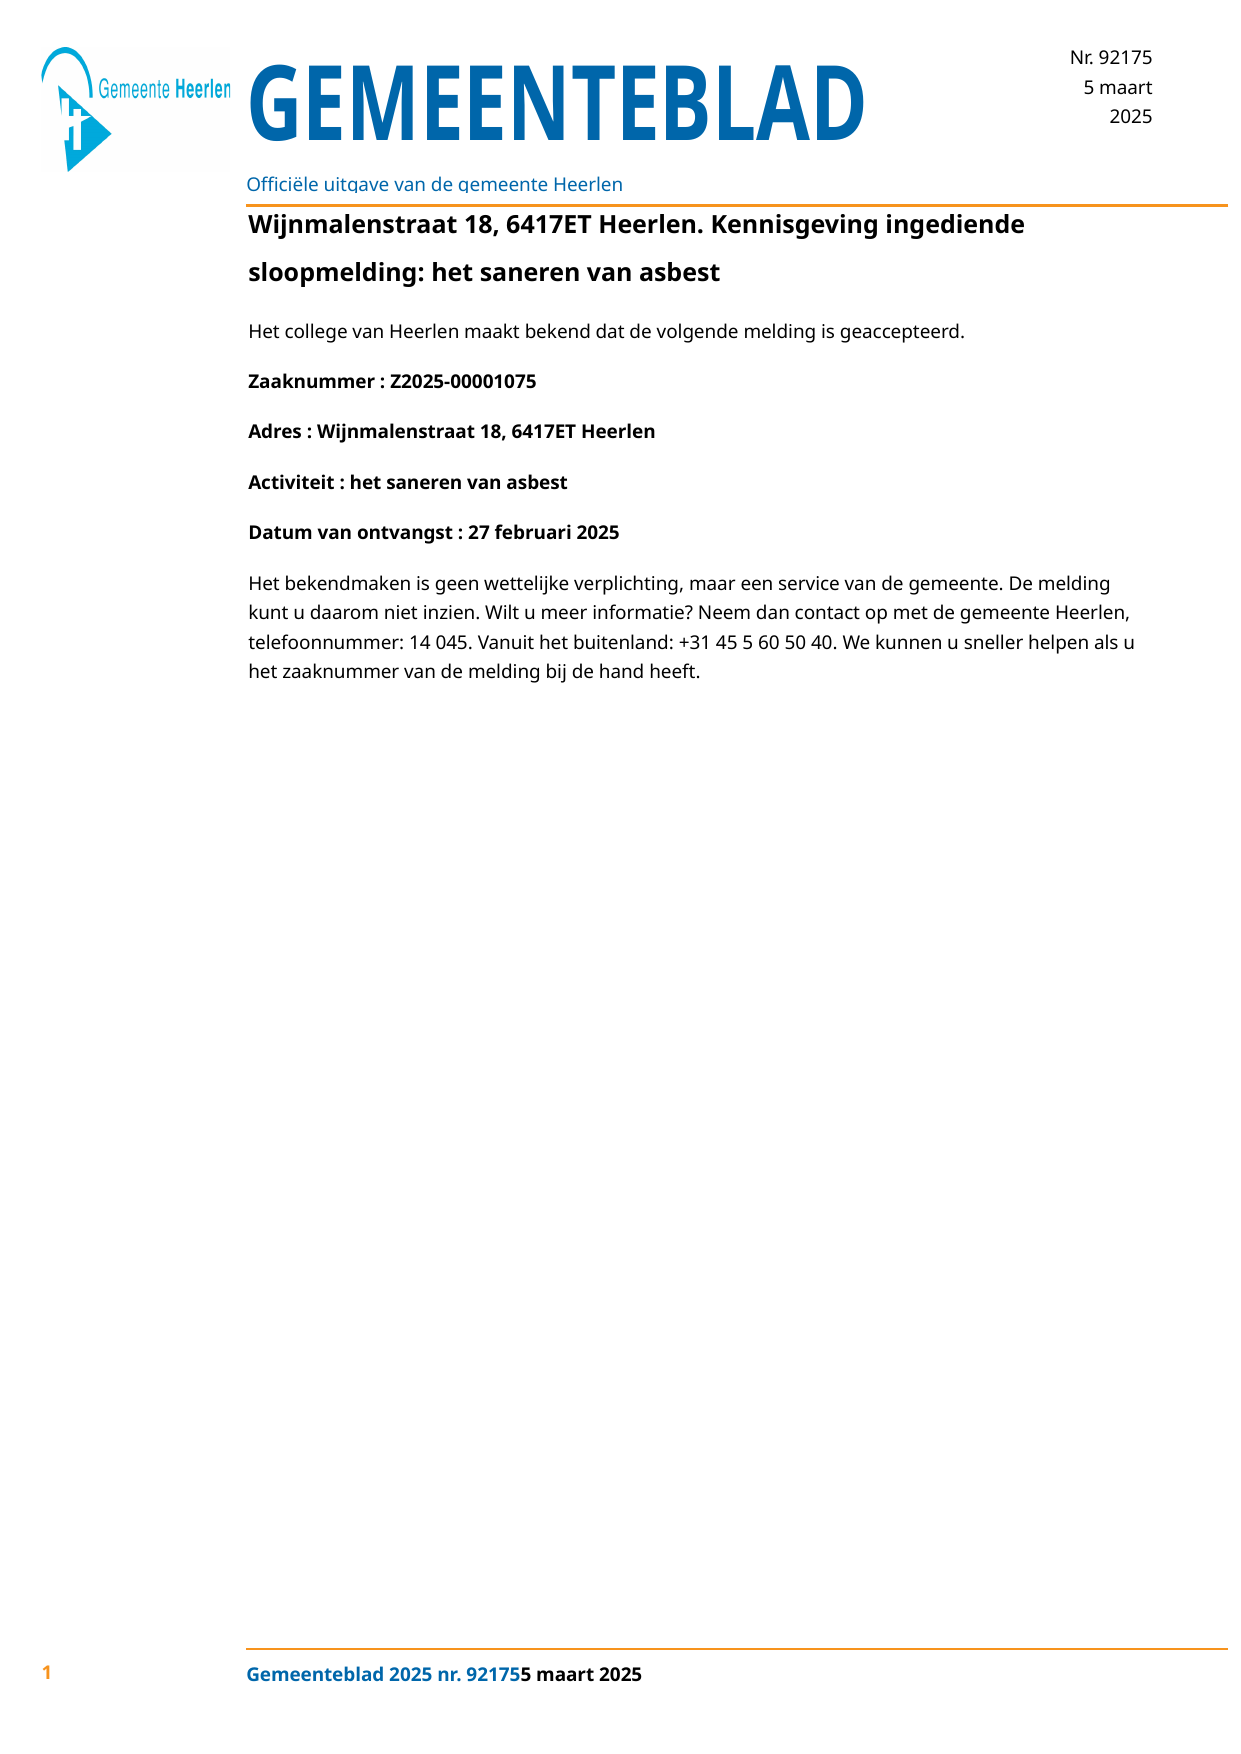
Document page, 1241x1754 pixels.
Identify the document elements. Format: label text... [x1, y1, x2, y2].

picture [41, 47, 59, 70]
text Het college van Heerlen maakt bekend dat de volgende melding is geaccepteerd. [248, 318, 1152, 344]
text Datum van ontvangst : 27 februari 2025 [248, 519, 1152, 545]
text Wijnmalenstraat 18, 6417ET Heerlen. Kennisgeving ingediende sloopmelding: het saneren van asbest [248, 207, 1152, 288]
picture [41, 47, 231, 172]
text Zaaknummer : Z2025-00001075 [248, 368, 1152, 394]
text Het bekendmaken is geen wettelijke verplichting, maar een service van de gemeente. De melding kunt u daarom niet inzien. Wilt u meer informatie? Neem dan contact op met de gemeente Heerlen, telefoonnummer: 14 045. Vanuit het buitenland: +31 45 5 60 50 40. We kunnen u sneller helpen als u het zaaknummer van de melding bij de hand heeft. [248, 570, 1152, 684]
text Adres : Wijnmalenstraat 18, 6417ET Heerlen [248, 419, 1152, 444]
text Activiteit : het saneren van asbest [248, 469, 1152, 495]
